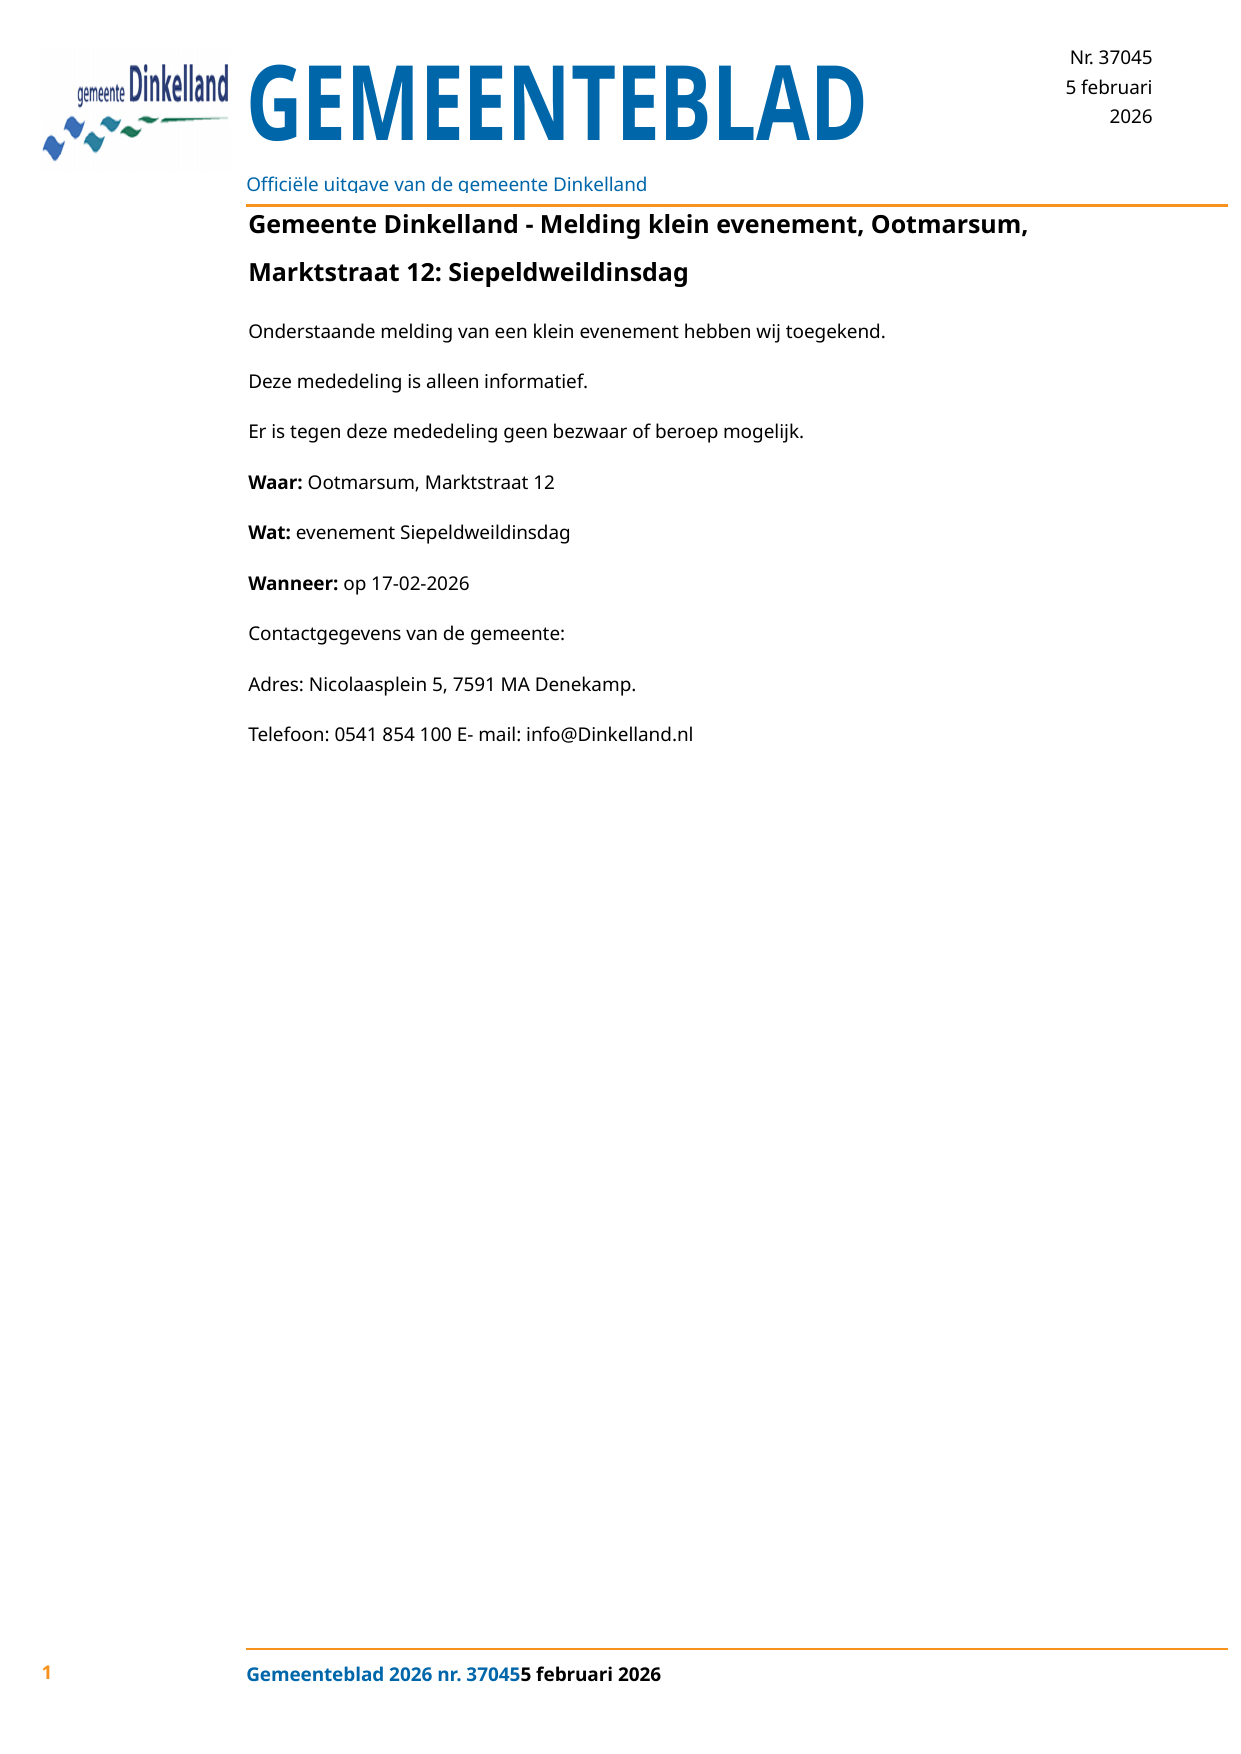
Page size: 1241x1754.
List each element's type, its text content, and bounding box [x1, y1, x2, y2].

text Wat: evenement Siepeldweildinsdag [248, 519, 1152, 545]
text Er is tegen deze mededeling geen bezwaar of beroep mogelijk. [248, 419, 1152, 444]
text Onderstaande melding van een klein evenement hebben wij toegekend. [248, 318, 1152, 344]
text Adres: Nicolaasplein 5, 7591 MA Denekamp. [248, 671, 1152, 697]
text Wanneer: op 17-02-2026 [248, 570, 1152, 596]
text Deze mededeling is alleen informatief. [248, 368, 1152, 394]
picture [41, 47, 231, 172]
text Telefoon: 0541 854 100 E- mail: info@Dinkelland.nl [248, 721, 1152, 747]
text Gemeente Dinkelland - Melding klein evenement, Ootmarsum, Marktstraat 12: Siepeldweildinsdag [248, 207, 1152, 288]
text Contactgegevens van de gemeente: [248, 620, 1152, 646]
text Waar: Ootmarsum, Marktstraat 12 [248, 469, 1152, 495]
